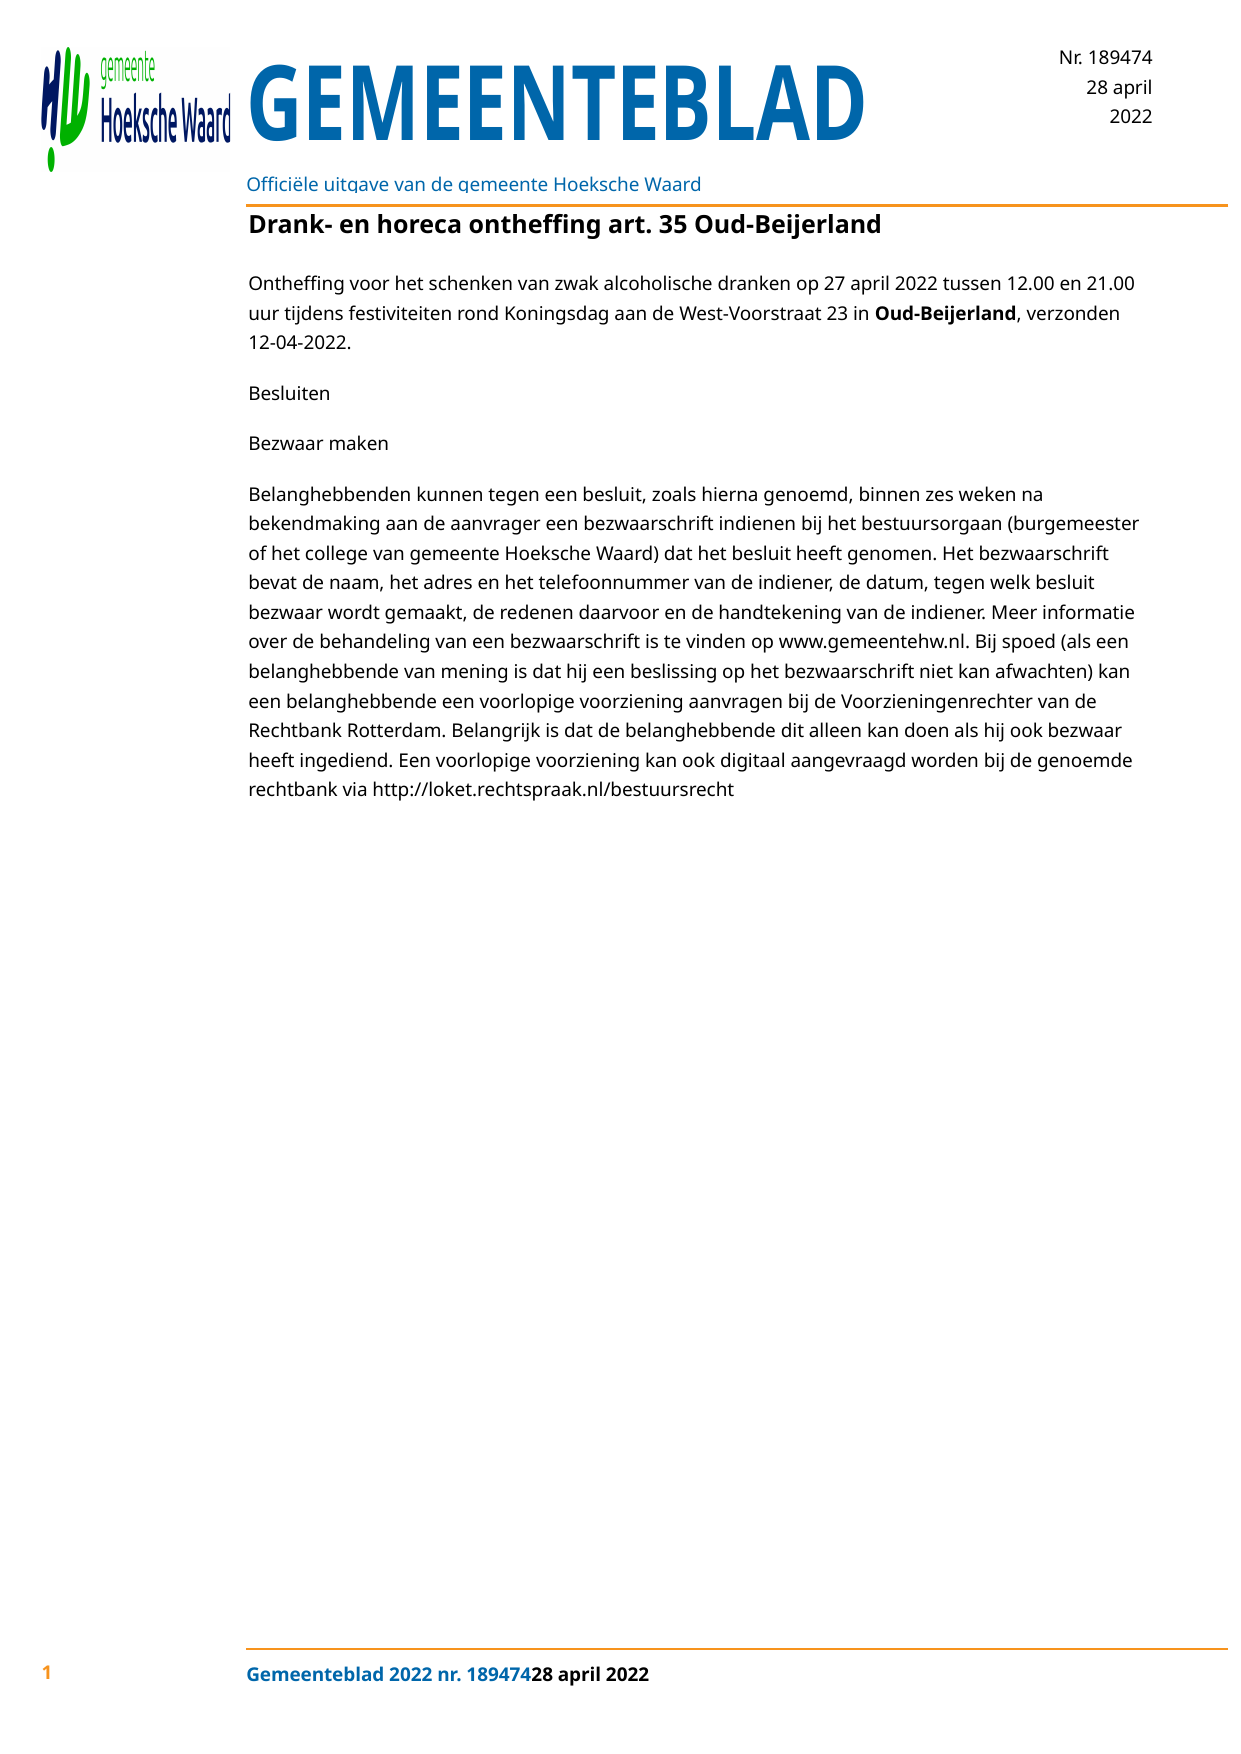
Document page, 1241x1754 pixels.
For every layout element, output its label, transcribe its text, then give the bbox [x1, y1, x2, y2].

text Besluiten [248, 380, 1152, 406]
text Ontheffing voor het schenken van zwak alcoholische dranken op 27 april 2022 tussen 12.00 en 21.00 uur tijdens festiviteiten rond Koningsdag aan de West-Voorstraat 23 in Oud-Beijerland, verzonden 12-04-2022. [248, 270, 1152, 355]
text Belanghebbenden kunnen tegen een besluit, zoals hierna genoemd, binnen zes weken na bekendmaking aan de aanvrager een bezwaarschrift indienen bij het bestuursorgaan (burgemeester of het college van gemeente Hoeksche Waard) dat het besluit heeft genomen. Het bezwaarschrift bevat de naam, het adres en het telefoonnummer van de indiener, de datum, tegen welk besluit bezwaar wordt gemaakt, de redenen daarvoor en de handtekening van de indiener. Meer informatie over de behandeling van een bezwaarschrift is te vinden op www.gemeentehw.nl. Bij spoed (als een belanghebbende van mening is dat hij een beslissing op het bezwaarschrift niet kan afwachten) kan een belanghebbende een voorlopige voorziening aanvragen bij de Voorzieningenrechter van de Rechtbank Rotterdam. Belangrijk is dat de belanghebbende dit alleen kan doen als hij ook bezwaar heeft ingediend. Een voorlopige voorziening kan ook digitaal aangevraagd worden bij de genoemde rechtbank via http://loket.rechtspraak.nl/bestuursrecht [248, 481, 1152, 802]
text Drank- en horeca ontheffing art. 35 Oud-Beijerland [248, 207, 1152, 241]
text Bezwaar maken [248, 430, 1152, 456]
picture [41, 47, 231, 172]
